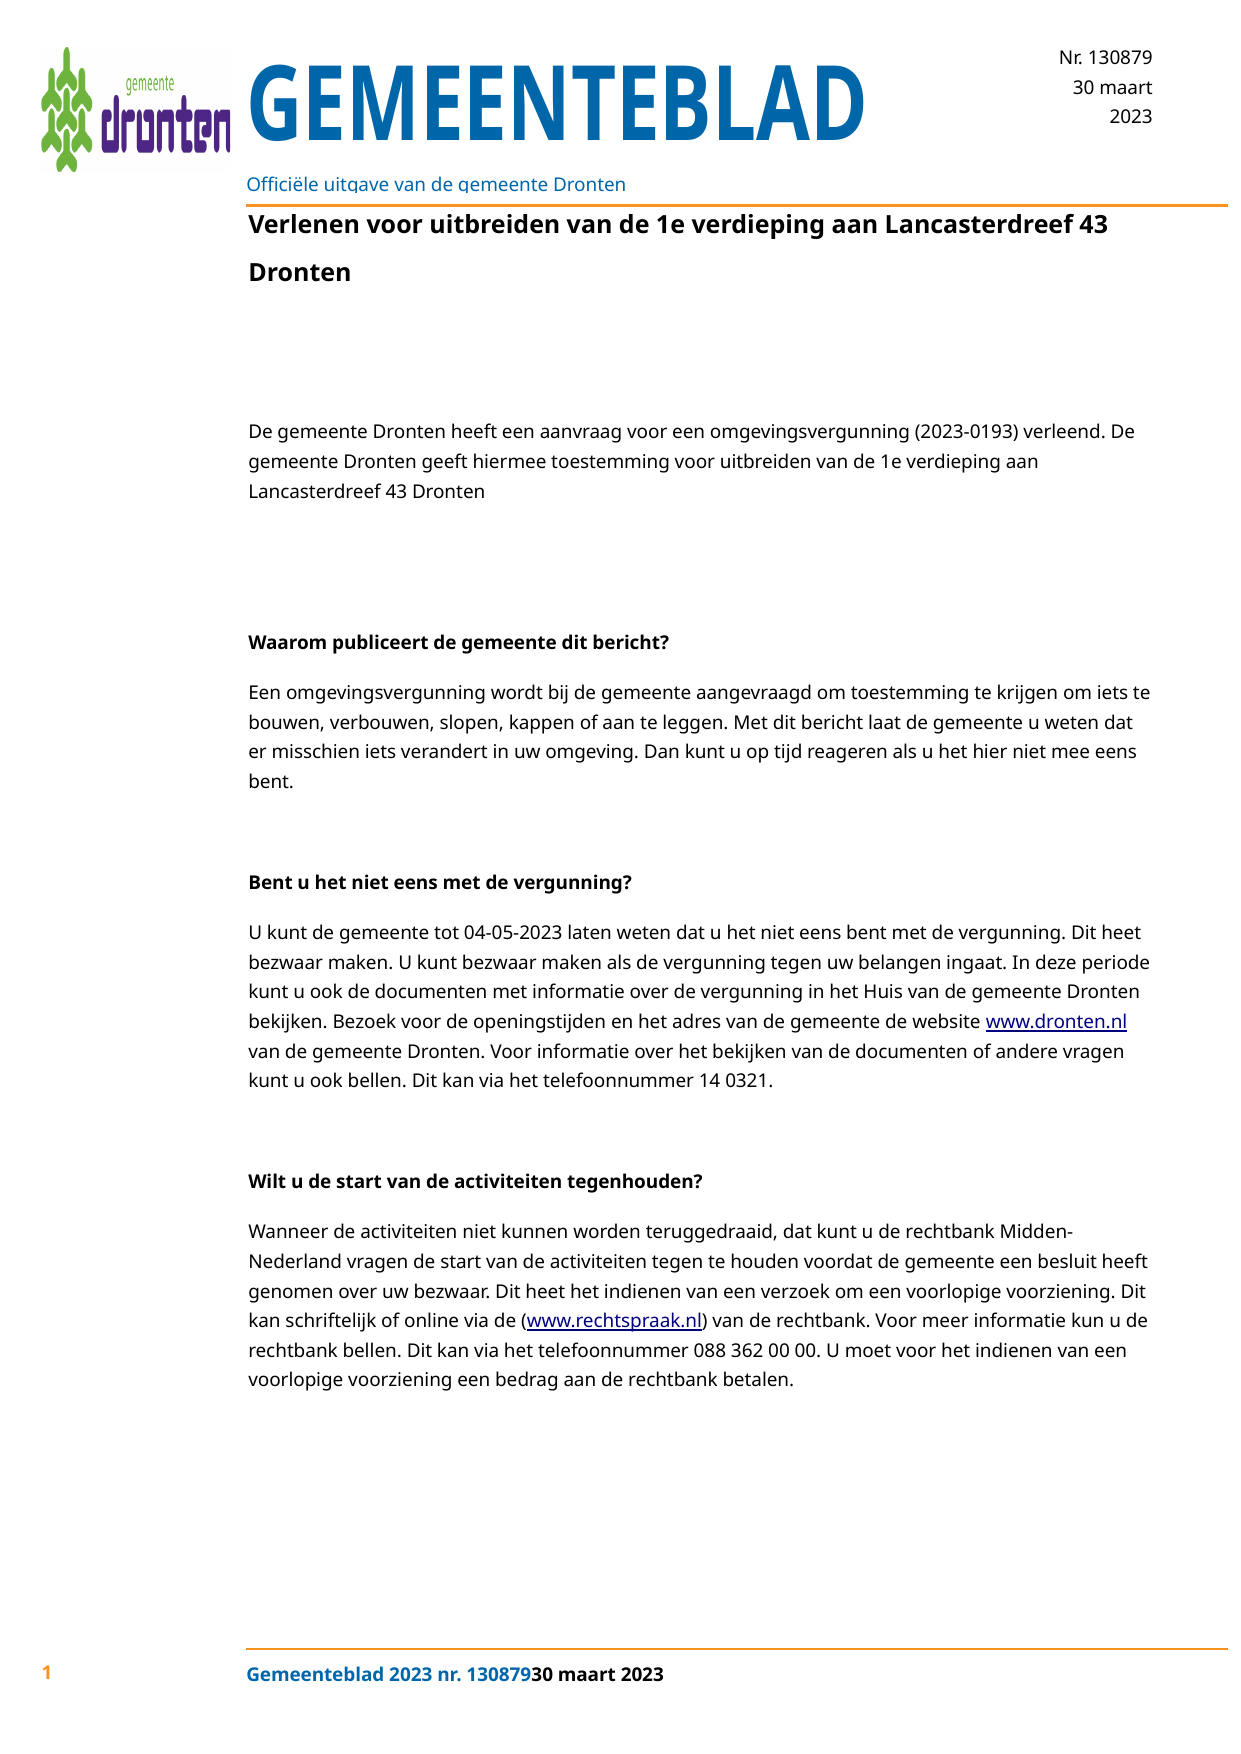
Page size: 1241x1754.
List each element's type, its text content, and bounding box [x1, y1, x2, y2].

text Een omgevingsvergunning wordt bij de gemeente aangevraagd om toestemming te krijgen om iets te bouwen, verbouwen, slopen, kappen of aan te leggen. Met dit bericht laat de gemeente u weten dat er misschien iets verandert in uw omgeving. Dan kunt u op tijd reageren als u het hier niet mee eens bent. [248, 679, 1152, 794]
text De gemeente Dronten heeft een aanvraag voor een omgevingsvergunning (2023-0193) verleend. De gemeente Dronten geeft hiermee toestemming voor uitbreiden van de 1e verdieping aan Lancasterdreef 43 Dronten [248, 419, 1152, 504]
text U kunt de gemeente tot 04-05-2023 laten weten dat u het niet eens bent met de vergunning. Dit heet bezwaar maken. U kunt bezwaar maken als de vergunning tegen uw belangen ingaat. In deze periode kunt u ook de documenten met informatie over de vergunning in het Huis van de gemeente Dronten bekijken. Bezoek voor de openingstijden en het adres van de gemeente de website www.dronten.nl van de gemeente Dronten. Voor informatie over het bekijken van de documenten of andere vragen kunt u ook bellen. Dit kan via het telefoonnummer 14 0321. [248, 919, 1152, 1093]
text Waarom publiceert de gemeente dit bericht? [248, 629, 1152, 655]
picture [41, 47, 231, 172]
text Verlenen voor uitbreiden van de 1e verdieping aan Lancasterdreef 43 Dronten [248, 207, 1152, 288]
text Wanneer de activiteiten niet kunnen worden teruggedraaid, dat kunt u de rechtbank Midden-Nederland vragen de start van de activiteiten tegen te houden voordat de gemeente een besluit heeft genomen over uw bezwaar. Dit heet het indienen van een verzoek om een voorlopige voorziening. Dit kan schriftelijk of online via de (www.rechtspraak.nl) van de rechtbank. Voor meer informatie kun u de rechtbank bellen. Dit kan via het telefoonnummer 088 362 00 00. U moet voor het indienen van een voorlopige voorziening een bedrag aan de rechtbank betalen. [248, 1219, 1152, 1392]
text Bent u het niet eens met de vergunning? [248, 869, 1152, 895]
text Wilt u de start van de activiteiten tegenhouden? [248, 1168, 1152, 1194]
